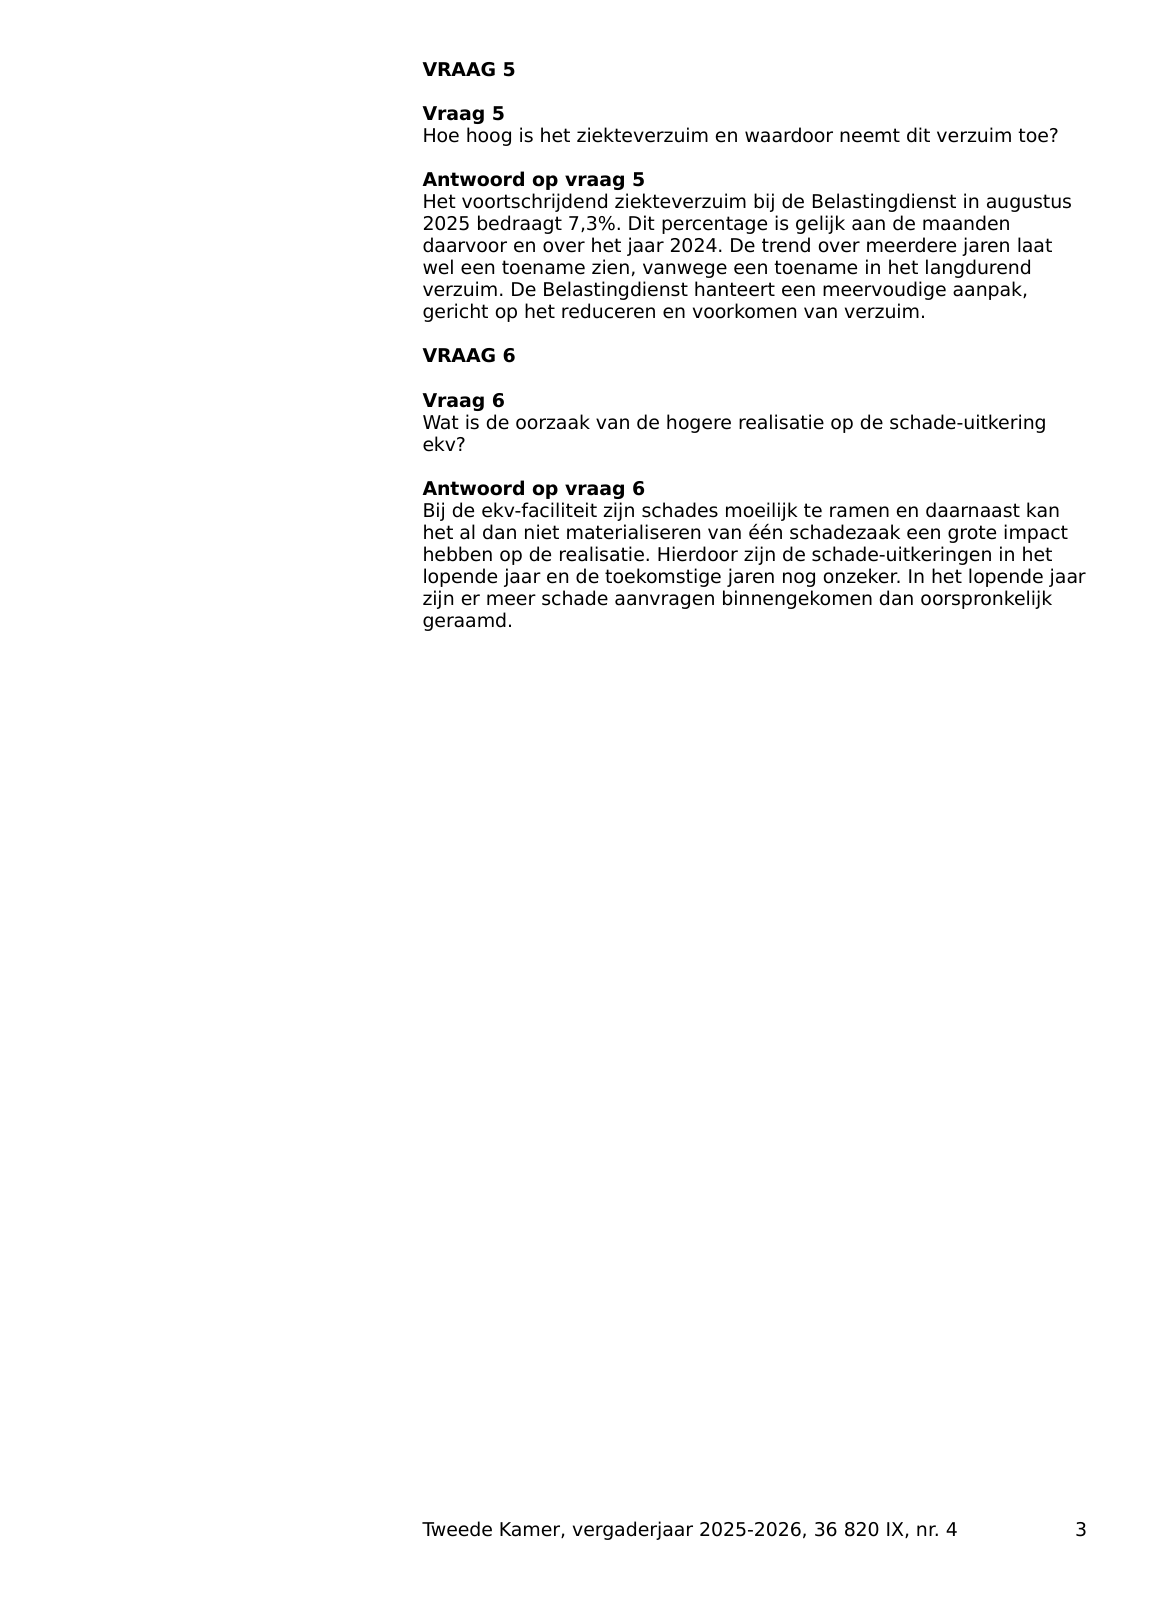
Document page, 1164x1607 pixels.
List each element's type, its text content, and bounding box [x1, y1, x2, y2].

text Antwoord op vraag 6 [422, 478, 1087, 500]
text Vraag 6 [422, 389, 1087, 412]
text Wat is de oorzaak van de hogere realisatie op de schade-uitkering ekv? [422, 412, 1087, 456]
text Antwoord op vraag 5 [422, 169, 1087, 191]
text Vraag 5 [422, 103, 1087, 125]
subtitle VRAAG 6 [422, 345, 1087, 367]
text Hoe hoog is het ziekteverzuim en waardoor neemt dit verzuim toe? [422, 125, 1087, 147]
text Het voortschrijdend ziekteverzuim bij de Belastingdienst in augustus 2025 bedraagt 7,3%. Dit percentage is gelijk aan de maanden daarvoor en over het jaar 2024. De trend over meerdere jaren laat wel een toename zien, vanwege een toename in het langdurend verzuim. De Belastingdienst hanteert een meervoudige aanpak, gericht op het reduceren en voorkomen van verzuim. [422, 191, 1087, 323]
text Bij de ekv-faciliteit zijn schades moeilijk te ramen en daarnaast kan het al dan niet materialiseren van één schadezaak een grote impact hebben op de realisatie. Hierdoor zijn de schade-uitkeringen in het lopende jaar en de toekomstige jaren nog onzeker. In het lopende jaar zijn er meer schade aanvragen binnengekomen dan oorspronkelijk geraamd. [422, 500, 1087, 632]
subtitle VRAAG 5 [422, 59, 1087, 81]
